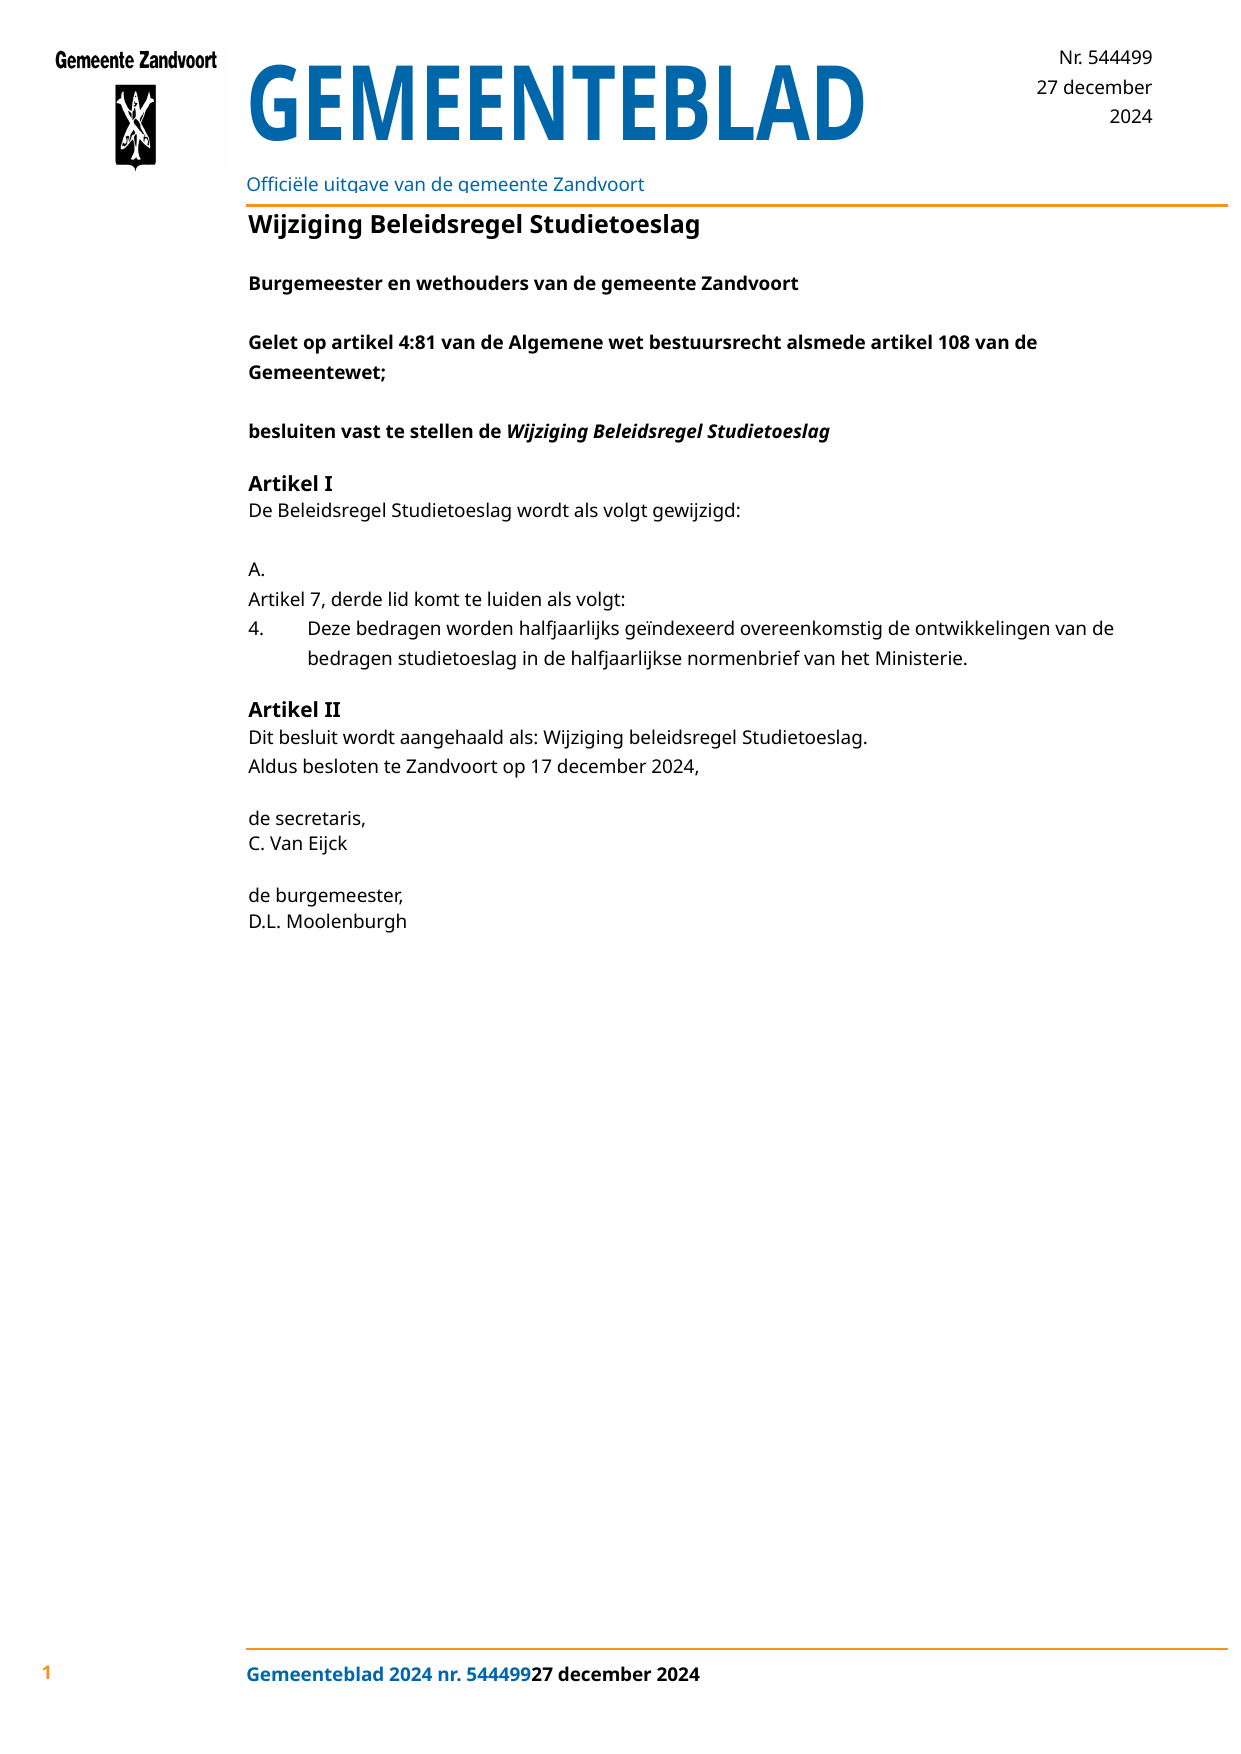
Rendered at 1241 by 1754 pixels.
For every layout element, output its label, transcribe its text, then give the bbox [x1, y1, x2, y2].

text Artikel I [248, 469, 1152, 497]
text Wijziging Beleidsregel Studietoeslag [248, 207, 1152, 241]
text Aldus besloten te Zandvoort op 17 december 2024, [248, 753, 1152, 779]
text C. Van Eijck [248, 831, 1152, 856]
text D.L. Moolenburgh [248, 908, 1152, 933]
text de secretaris, [248, 805, 1152, 831]
text de burgemeester, [248, 882, 1152, 908]
text besluiten vast te stellen de Wijziging Beleidsregel Studietoeslag [248, 418, 1152, 444]
picture [41, 47, 231, 172]
text A. [248, 556, 1152, 582]
text Artikel 7, derde lid komt te luiden als volgt: [248, 586, 1152, 612]
text Gelet op artikel 4:81 van de Algemene wet bestuursrecht alsmede artikel 108 van de Gemeentewet; [248, 329, 1152, 385]
text Burgemeester en wethouders van de gemeente Zandvoort [248, 270, 1152, 296]
list Deze bedragen worden halfjaarlijks geïndexeerd overeenkomstig de ontwikkelingen van de bedragen studietoeslag in de halfjaarlijkse normenbrief van het Ministerie. [248, 615, 1152, 671]
text Dit besluit wordt aangehaald als: Wijziging beleidsregel Studietoeslag. [248, 724, 1152, 749]
text De Beleidsregel Studietoeslag wordt als volgt gewijzigd: [248, 497, 1152, 523]
text Artikel II [248, 695, 1152, 724]
